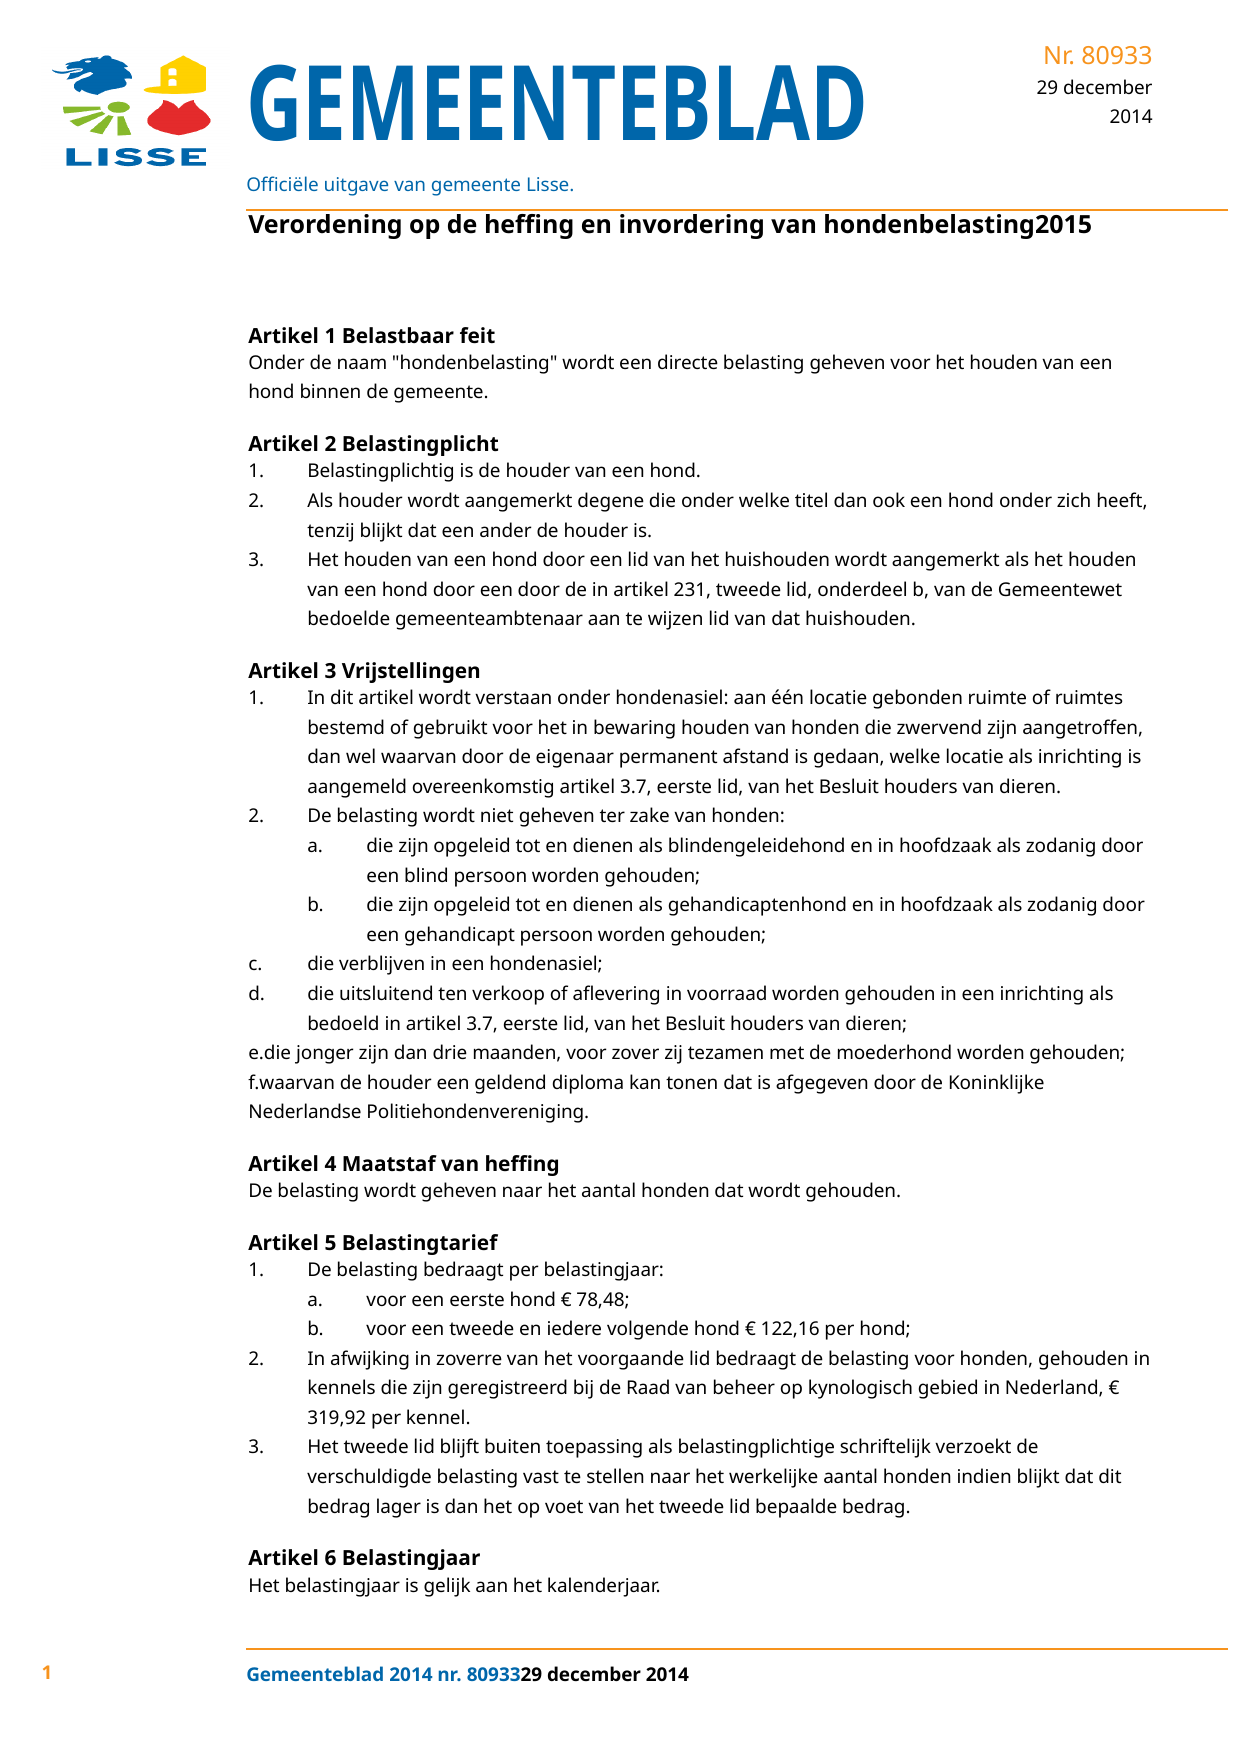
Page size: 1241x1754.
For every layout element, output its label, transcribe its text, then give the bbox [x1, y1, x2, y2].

list Als houder wordt aangemerkt degene die onder welke titel dan ook een hond onder zich heeft, tenzij blijkt dat een ander de houder is. [248, 487, 1152, 542]
list De belasting wordt niet geheven ter zake van honden: [248, 803, 1152, 828]
text f.waarvan de houder een geldend diploma kan tonen dat is afgegeven door de Koninklijke Nederlandse Politiehondenvereniging. [248, 1069, 1152, 1124]
text Artikel 1 Belastbaar feit [248, 321, 1152, 349]
text Onder de naam "hondenbelasting" wordt een directe belasting geheven voor het houden van een hond binnen de gemeente. [248, 349, 1152, 404]
text Artikel 5 Belastingtarief [248, 1228, 1152, 1256]
list In afwijking in zoverre van het voorgaande lid bedraagt de belasting voor honden, gehouden in kennels die zijn geregistreerd bij de Raad van beheer op kynologisch gebied in Nederland, € 319,92 per kennel. [248, 1345, 1152, 1430]
list die zijn opgeleid tot en dienen als gehandicaptenhond en in hoofdzaak als zodanig door een gehandicapt persoon worden gehouden; [307, 891, 1152, 947]
list Het houden van een hond door een lid van het huishouden wordt aangemerkt als het houden van een hond door een door de in artikel 231, tweede lid, onderdeel b, van de Gemeentewet bedoelde gemeenteambtenaar aan te wijzen lid van dat huishouden. [248, 546, 1152, 631]
list In dit artikel wordt verstaan onder hondenasiel: aan één locatie gebonden ruimte of ruimtes bestemd of gebruikt voor het in bewaring houden van honden die zwervend zijn aangetroffen, dan wel waarvan door de eigenaar permanent afstand is gedaan, welke locatie als inrichting is aangemeld overeenkomstig artikel 3.7, eerste lid, van het Besluit houders van dieren. [248, 684, 1152, 799]
text Artikel 2 Belastingplicht [248, 429, 1152, 458]
list die verblijven in een hondenasiel; [248, 951, 1152, 976]
list voor een eerste hond € 78,48; [307, 1286, 1152, 1312]
text De belasting wordt geheven naar het aantal honden dat wordt gehouden. [248, 1177, 1152, 1203]
list De belasting bedraagt per belastingjaar: [248, 1256, 1152, 1282]
list die zijn opgeleid tot en dienen als blindengeleidehond en in hoofdzaak als zodanig door een blind persoon worden gehouden; [307, 832, 1152, 888]
list Belastingplichtig is de houder van een hond. [248, 458, 1152, 483]
text Het belastingjaar is gelijk aan het kalenderjaar. [248, 1572, 1152, 1597]
list voor een tweede en iedere volgende hond € 122,16 per hond; [307, 1315, 1152, 1341]
text Artikel 3 Vrijstellingen [248, 656, 1152, 684]
text Artikel 6 Belastingjaar [248, 1543, 1152, 1572]
picture [41, 47, 231, 172]
list die uitsluitend ten verkoop of aflevering in voorraad worden gehouden in een inrichting als bedoeld in artikel 3.7, eerste lid, van het Besluit houders van dieren; [248, 980, 1152, 1036]
text e.die jonger zijn dan drie maanden, voor zover zij tezamen met de moederhond worden gehouden; [248, 1039, 1152, 1065]
list Het tweede lid blijft buiten toepassing als belastingplichtige schriftelijk verzoekt de verschuldigde belasting vast te stellen naar het werkelijke aantal honden indien blijkt dat dit bedrag lager is dan het op voet van het tweede lid bepaalde bedrag. [248, 1434, 1152, 1519]
text Artikel 4 Maatstaf van heffing [248, 1149, 1152, 1177]
text Verordening op de heffing en invordering van hondenbelasting2015 [248, 211, 1152, 241]
